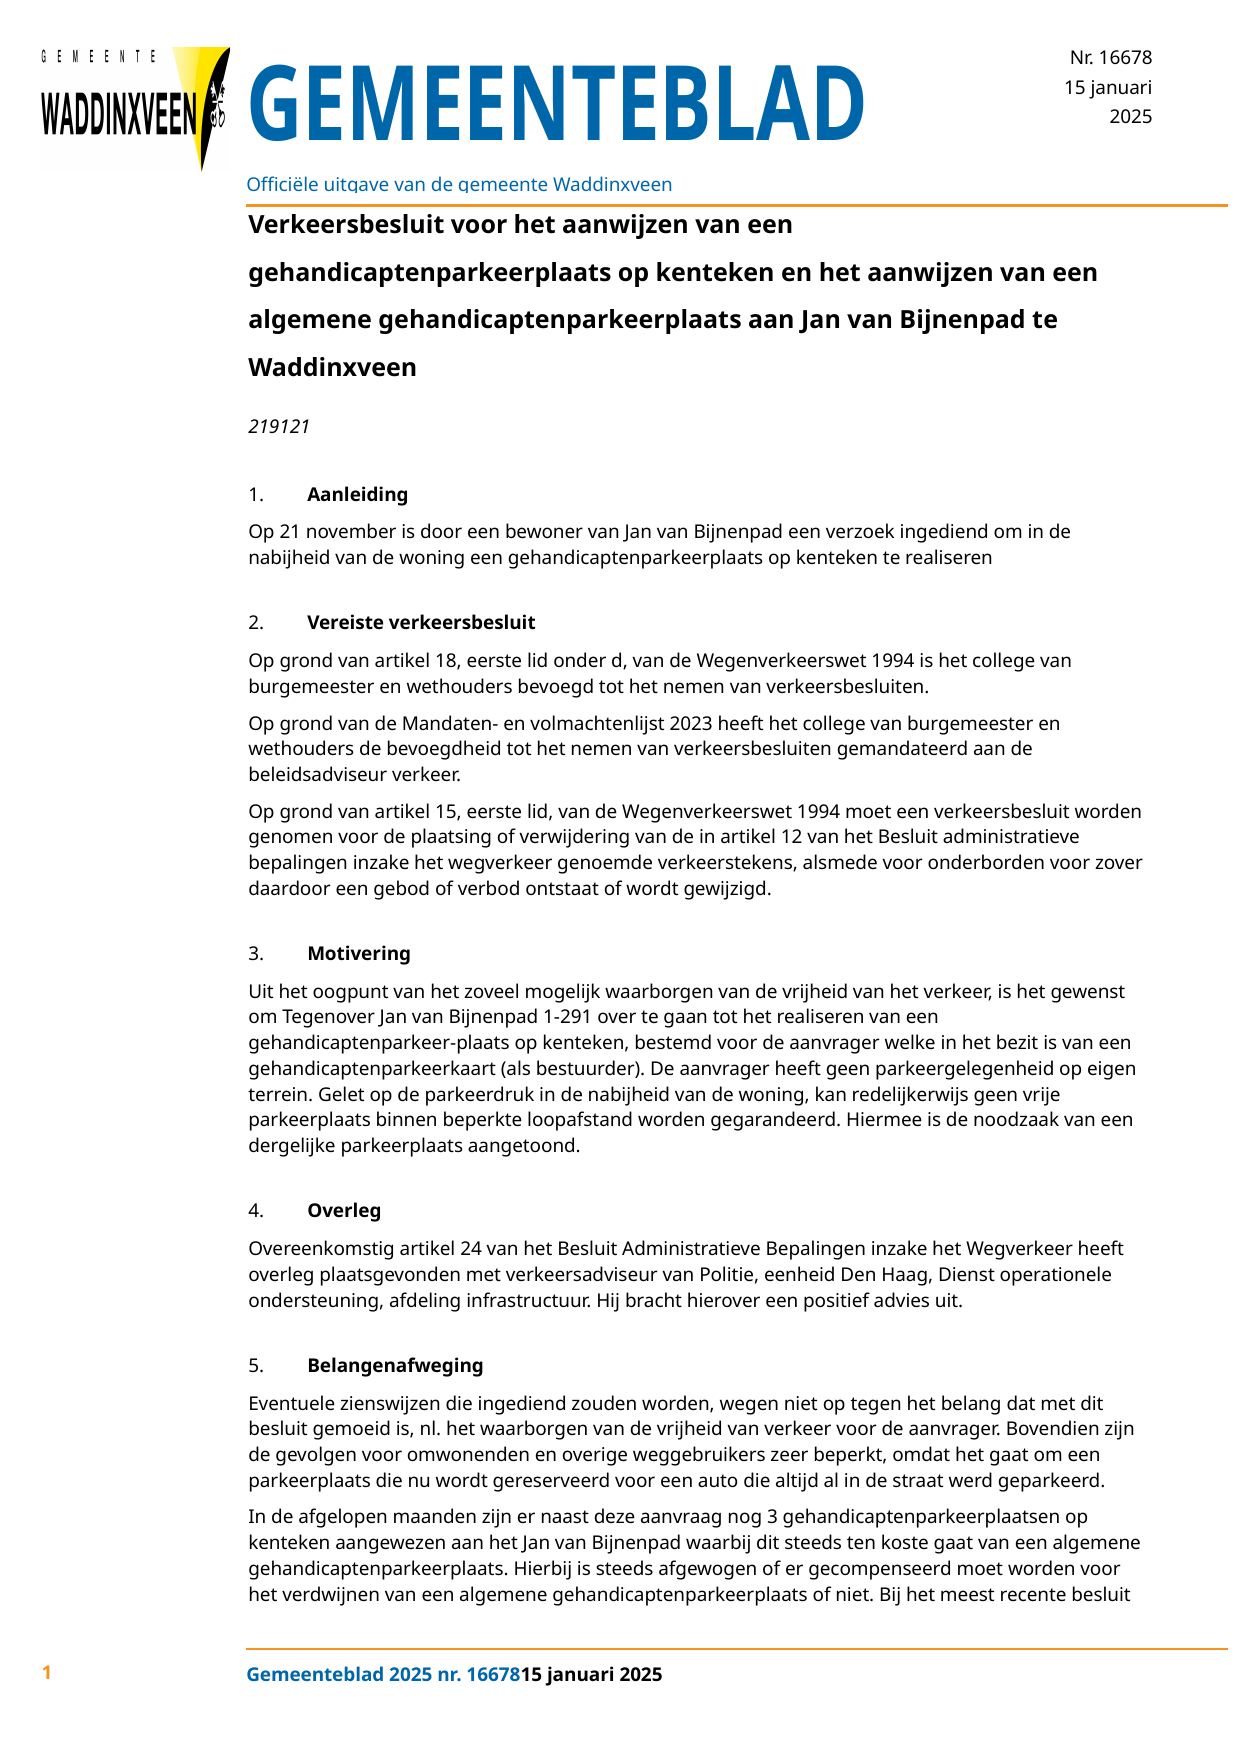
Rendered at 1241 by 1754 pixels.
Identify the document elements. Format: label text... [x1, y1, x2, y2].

picture [41, 47, 231, 172]
list Vereiste verkeersbesluit [248, 609, 1152, 635]
text 219121 [248, 413, 1152, 439]
list Overleg [248, 1197, 1152, 1223]
text Eventuele zienswijzen die ingediend zouden worden, wegen niet op tegen het belang dat met dit besluit gemoeid is, nl. het waarborgen van de vrijheid van verkeer voor de aanvrager. Bovendien zijn de gevolgen voor omwonenden en overige weggebruikers zeer beperkt, omdat het gaat om een parkeerplaats die nu wordt gereserveerd voor een auto die altijd al in de straat werd geparkeerd. [248, 1390, 1152, 1493]
list Aanleiding [248, 481, 1152, 507]
text In de afgelopen maanden zijn er naast deze aanvraag nog 3 gehandicaptenparkeerplaatsen op kenteken aangewezen aan het Jan van Bijnenpad waarbij dit steeds ten koste gaat van een algemene gehandicaptenparkeerplaats. Hierbij is steeds afgewogen of er gecompenseerd moet worden voor het verdwijnen van een algemene gehandicaptenparkeerplaats of niet. Bij het meest recente besluit [248, 1503, 1152, 1606]
list Belangenafweging [248, 1352, 1152, 1377]
text Verkeersbesluit voor het aanwijzen van een gehandicaptenparkeerplaats op kenteken en het aanwijzen van een algemene gehandicaptenparkeerplaats aan Jan van Bijnenpad te Waddinxveen [248, 207, 1152, 384]
text Op grond van artikel 18, eerste lid onder d, van de Wegenverkeerswet 1994 is het college van burgemeester en wethouders bevoegd tot het nemen van verkeersbesluiten. [248, 647, 1152, 699]
text Op 21 november is door een bewoner van Jan van Bijnenpad een verzoek ingediend om in de nabijheid van de woning een gehandicaptenparkeerplaats op kenteken te realiseren [248, 519, 1152, 570]
list Motivering [248, 940, 1152, 966]
text Op grond van artikel 15, eerste lid, van de Wegenverkeerswet 1994 moet een verkeersbesluit worden genomen voor de plaatsing of verwijdering van de in artikel 12 van het Besluit administratieve bepalingen inzake het wegverkeer genoemde verkeerstekens, alsmede voor onderborden voor zover daardoor een gebod of verbod ontstaat of wordt gewijzigd. [248, 798, 1152, 901]
text Uit het oogpunt van het zoveel mogelijk waarborgen van de vrijheid van het verkeer, is het gewenst om Tegenover Jan van Bijnenpad 1-291 over te gaan tot het realiseren van een gehandicaptenparkeer-plaats op kenteken, bestemd voor de aanvrager welke in het bezit is van een gehandicaptenparkeerkaart (als bestuurder). De aanvrager heeft geen parkeergelegenheid op eigen terrein. Gelet op de parkeerdruk in de nabijheid van de woning, kan redelijkerwijs geen vrije parkeerplaats binnen beperkte loopafstand worden gegarandeerd. Hiermee is de noodzaak van een dergelijke parkeerplaats aangetoond. [248, 978, 1152, 1158]
text Op grond van de Mandaten- en volmachtenlijst 2023 heeft het college van burgemeester en wethouders de bevoegdheid tot het nemen van verkeersbesluiten gemandateerd aan de beleidsadviseur verkeer. [248, 710, 1152, 787]
text Overeenkomstig artikel 24 van het Besluit Administratieve Bepalingen inzake het Wegverkeer heeft overleg plaatsgevonden met verkeersadviseur van Politie, eenheid Den Haag, Dienst operationele ondersteuning, afdeling infrastructuur. Hij bracht hierover een positief advies uit. [248, 1235, 1152, 1312]
